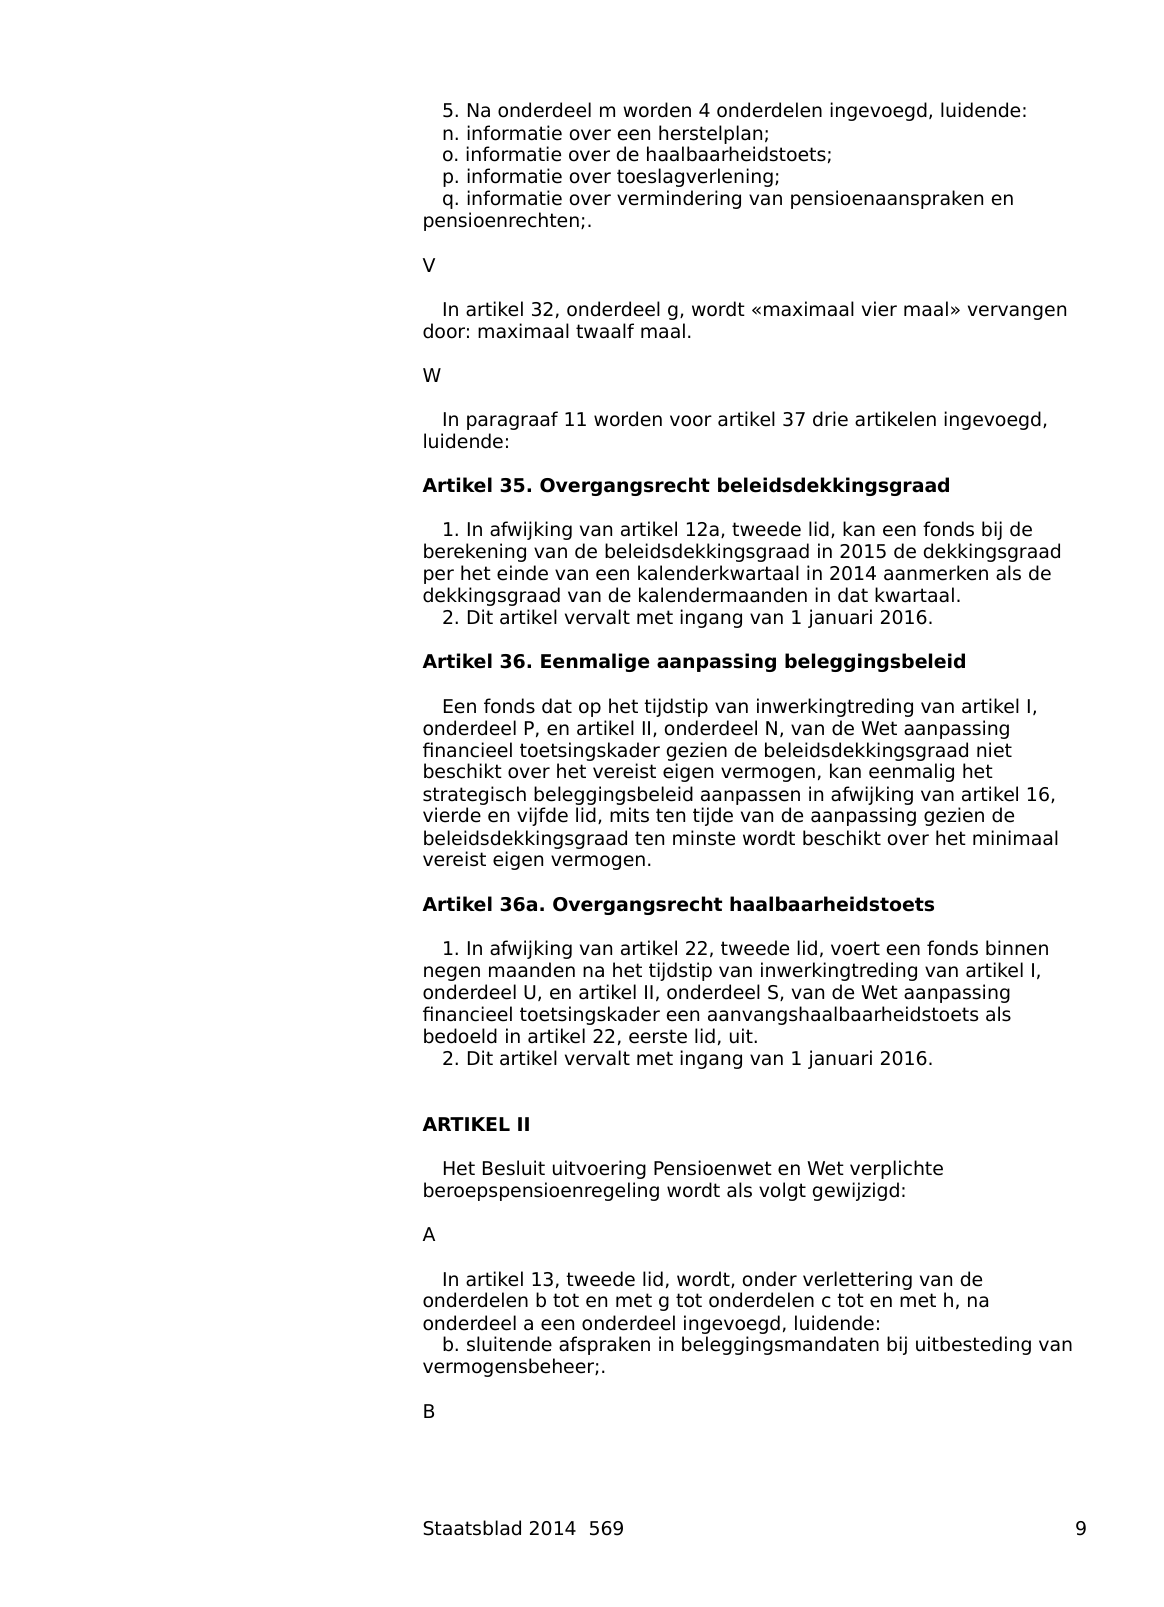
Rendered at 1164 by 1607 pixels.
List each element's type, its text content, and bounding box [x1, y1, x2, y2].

text 2. Dit artikel vervalt met ingang van 1 januari 2016. [422, 1048, 1087, 1069]
text Het Besluit uitvoering Pensioenwet en Wet verplichte beroepspensioenregeling wordt als volgt gewijzigd: [422, 1158, 1087, 1202]
text W [422, 365, 1087, 387]
subtitle ARTIKEL II [422, 1114, 1087, 1136]
text b. sluitende afspraken in beleggingsmandaten bij uitbesteding van vermogensbeheer;. [422, 1334, 1087, 1378]
subtitle Artikel 35. Overgangsrecht beleidsdekkingsgraad [422, 475, 1087, 497]
text 1. In afwijking van artikel 12a, tweede lid, kan een fonds bij de berekening van de beleidsdekkingsgraad in 2015 de dekkingsgraad per het einde van een kalenderkwartaal in 2014 aanmerken als de dekkingsgraad van de kalendermaanden in dat kwartaal. [422, 519, 1087, 607]
text In artikel 13, tweede lid, wordt, onder verlettering van de onderdelen b tot en met g tot onderdelen c tot en met h, na onderdeel a een onderdeel ingevoegd, luidende: [422, 1268, 1087, 1334]
text V [422, 254, 1087, 276]
subtitle Artikel 36a. Overgangsrecht haalbaarheidstoets [422, 893, 1087, 916]
text o. informatie over de haalbaarheidstoets; [422, 144, 1087, 166]
text In artikel 32, onderdeel g, wordt «maximaal vier maal» vervangen door: maximaal twaalf maal. [422, 299, 1087, 343]
text 1. In afwijking van artikel 22, tweede lid, voert een fonds binnen negen maanden na het tijdstip van inwerkingtreding van artikel I, onderdeel U, en artikel II, onderdeel S, van de Wet aanpassing financieel toetsingskader een aanvangshaalbaarheidstoets als bedoeld in artikel 22, eerste lid, uit. [422, 938, 1087, 1048]
text Een fonds dat op het tijdstip van inwerkingtreding van artikel I, onderdeel P, en artikel II, onderdeel N, van de Wet aanpassing financieel toetsingskader gezien de beleidsdekkingsgraad niet beschikt over het vereist eigen vermogen, kan eenmalig het strategisch beleggingsbeleid aanpassen in afwijking van artikel 16, vierde en vijfde lid, mits ten tijde van de aanpassing gezien de beleidsdekkingsgraad ten minste wordt beschikt over het minimaal vereist eigen vermogen. [422, 696, 1087, 871]
text B [422, 1401, 1087, 1422]
subtitle Artikel 36. Eenmalige aanpassing beleggingsbeleid [422, 651, 1087, 673]
text p. informatie over toeslagverlening; [422, 166, 1087, 188]
text 2. Dit artikel vervalt met ingang van 1 januari 2016. [422, 607, 1087, 629]
text n. informatie over een herstelplan; [422, 122, 1087, 144]
text q. informatie over vermindering van pensioenaanspraken en pensioenrechten;. [422, 188, 1087, 232]
text 5. Na onderdeel m worden 4 onderdelen ingevoegd, luidende: [422, 100, 1087, 122]
text In paragraaf 11 worden voor artikel 37 drie artikelen ingevoegd, luidende: [422, 409, 1087, 453]
text A [422, 1224, 1087, 1246]
